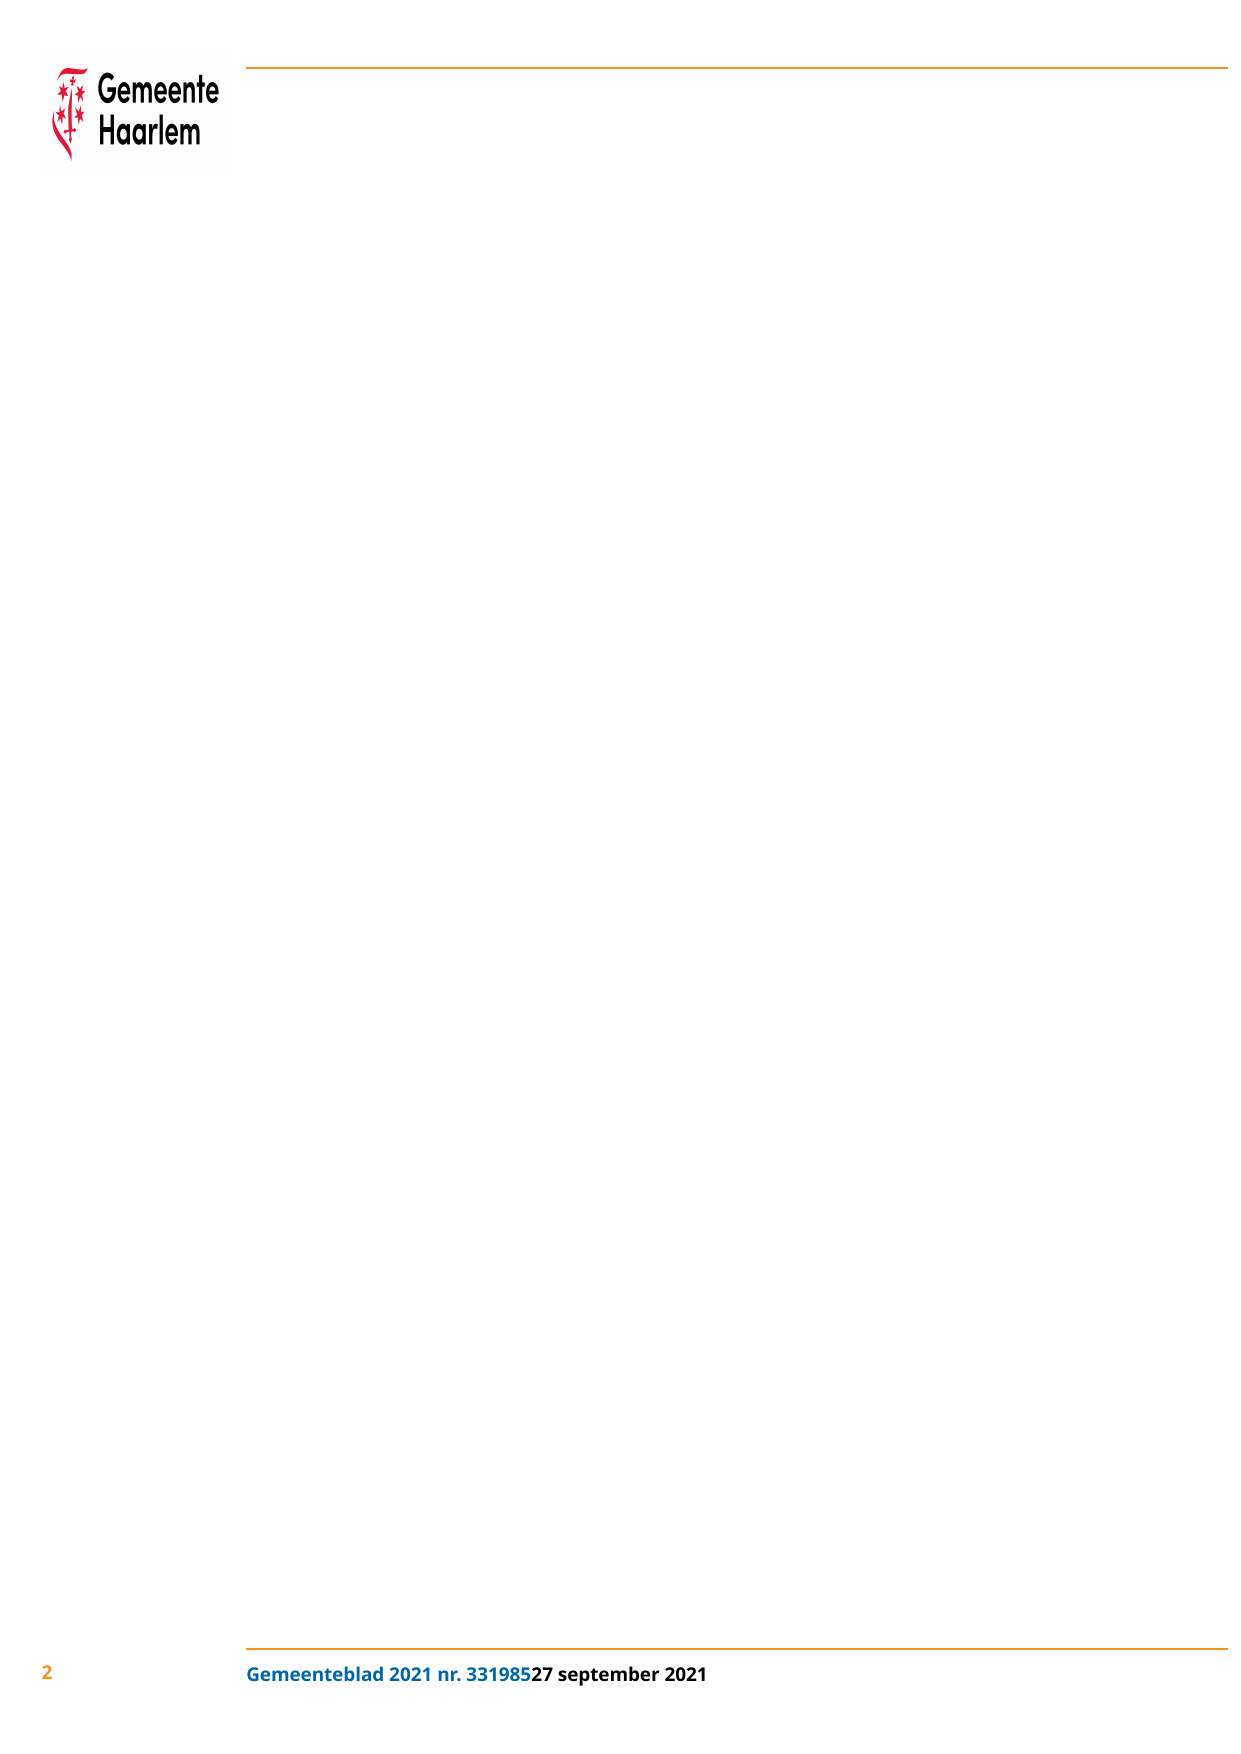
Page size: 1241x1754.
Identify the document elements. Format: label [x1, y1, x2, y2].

picture [41, 47, 231, 172]
